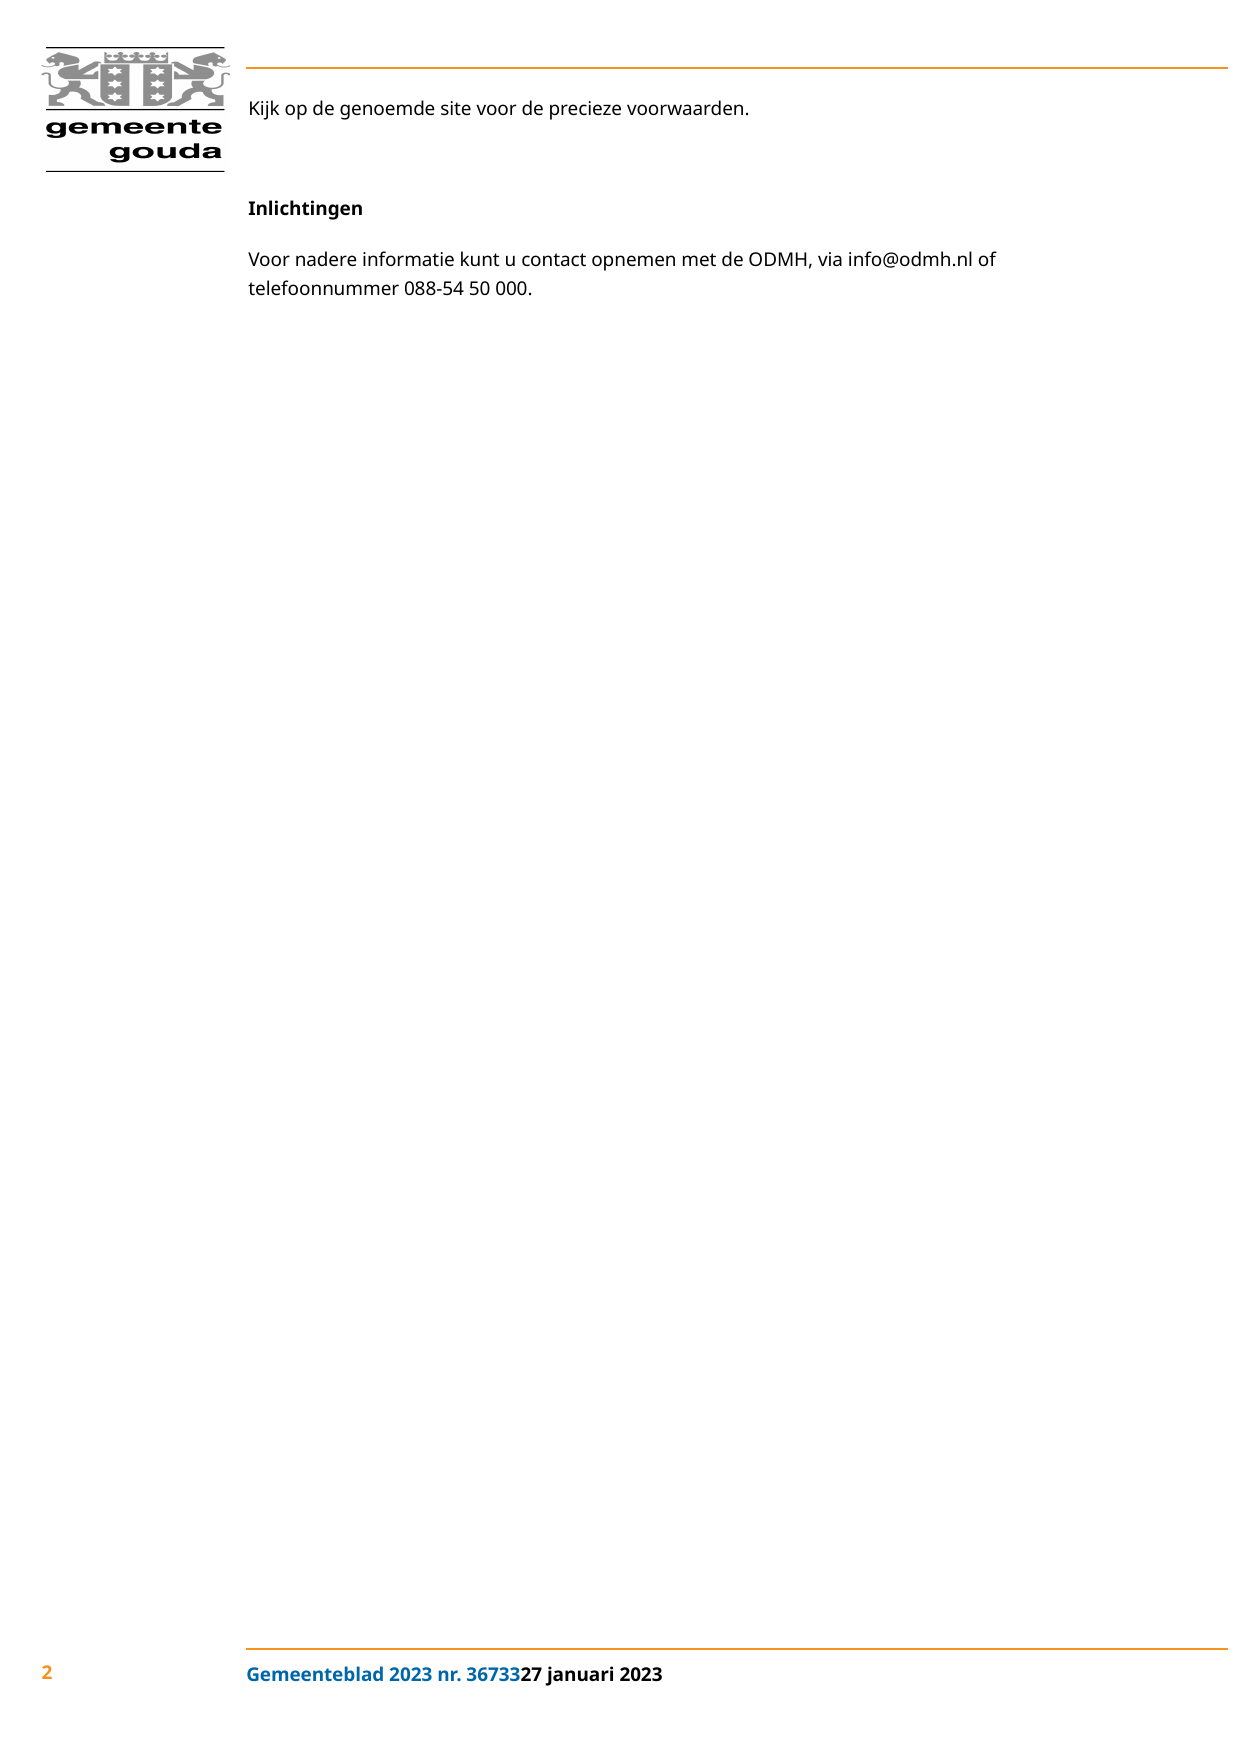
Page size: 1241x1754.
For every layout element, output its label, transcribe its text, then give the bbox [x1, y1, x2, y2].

text Kijk op de genoemde site voor de precieze voorwaarden. [248, 95, 1152, 121]
picture [41, 47, 231, 172]
text Inlichtingen [248, 196, 1152, 221]
text Voor nadere informatie kunt u contact opnemen met de ODMH, via info@odmh.nl of telefoonnummer 088-54 50 000. [248, 246, 1152, 301]
